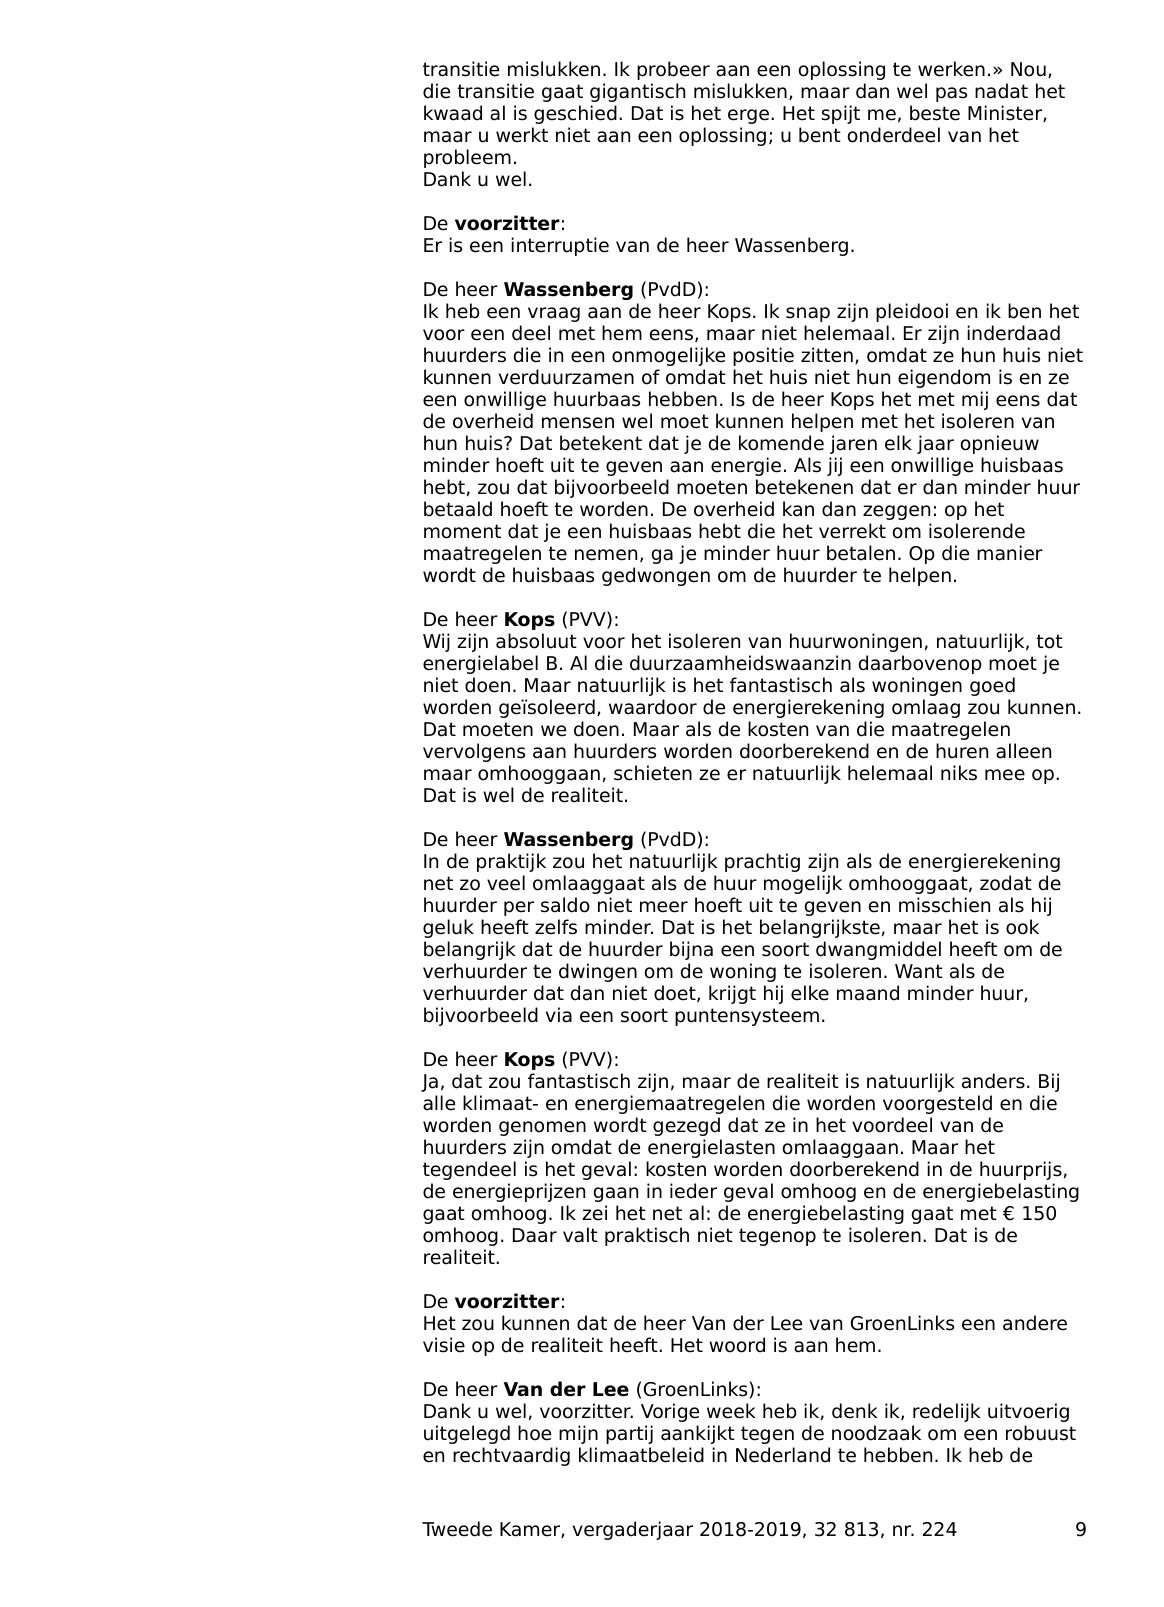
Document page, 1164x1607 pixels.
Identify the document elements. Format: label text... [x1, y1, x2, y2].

text Ja, dat zou fantastisch zijn, maar de realiteit is natuurlijk anders. Bij alle klimaat- en energiemaatregelen die worden voorgesteld en die worden genomen wordt gezegd dat ze in het voordeel van de huurders zijn omdat de energielasten omlaaggaan. Maar het tegendeel is het geval: kosten worden doorberekend in de huurprijs, de energieprijzen gaan in ieder geval omhoog en de energiebelasting gaat omhoog. Ik zei het net al: de energiebelasting gaat met € 150 omhoog. Daar valt praktisch niet tegenop te isoleren. Dat is de realiteit. [422, 1071, 1087, 1269]
text De heer Wassenberg (PvdD): [422, 829, 1087, 851]
text De heer Kops (PVV): [422, 1049, 1087, 1071]
text Er is een interruptie van de heer Wassenberg. [422, 235, 1087, 257]
text De voorzitter: [422, 213, 1087, 235]
text Het zou kunnen dat de heer Van der Lee van GroenLinks een andere visie op de realiteit heeft. Het woord is aan hem. [422, 1313, 1087, 1357]
text Wij zijn absoluut voor het isoleren van huurwoningen, natuurlijk, tot energielabel B. Al die duurzaamheidswaanzin daarbovenop moet je niet doen. Maar natuurlijk is het fantastisch als woningen goed worden geïsoleerd, waardoor de energierekening omlaag zou kunnen. Dat moeten we doen. Maar als de kosten van die maatregelen vervolgens aan huurders worden doorberekend en de huren alleen maar omhooggaan, schieten ze er natuurlijk helemaal niks mee op. Dat is wel de realiteit. [422, 631, 1087, 807]
text Dank u wel. [422, 169, 1087, 191]
text De heer Van der Lee (GroenLinks): [422, 1379, 1087, 1401]
text Dank u wel, voorzitter. Vorige week heb ik, denk ik, redelijk uitvoerig uitgelegd hoe mijn partij aankijkt tegen de noodzaak om een robuust en rechtvaardig klimaatbeleid in Nederland te hebben. Ik heb de [422, 1401, 1087, 1467]
text Ik heb een vraag aan de heer Kops. Ik snap zijn pleidooi en ik ben het voor een deel met hem eens, maar niet helemaal. Er zijn inderdaad huurders die in een onmogelijke positie zitten, omdat ze hun huis niet kunnen verduurzamen of omdat het huis niet hun eigendom is en ze een onwillige huurbaas hebben. Is de heer Kops het met mij eens dat de overheid mensen wel moet kunnen helpen met het isoleren van hun huis? Dat betekent dat je de komende jaren elk jaar opnieuw minder hoeft uit te geven aan energie. Als jij een onwillige huisbaas hebt, zou dat bijvoorbeeld moeten betekenen dat er dan minder huur betaald hoeft te worden. De overheid kan dan zeggen: op het moment dat je een huisbaas hebt die het verrekt om isolerende maatregelen te nemen, ga je minder huur betalen. Op die manier wordt de huisbaas gedwongen om de huurder te helpen. [422, 301, 1087, 587]
text De heer Kops (PVV): [422, 609, 1087, 631]
text De heer Wassenberg (PvdD): [422, 279, 1087, 301]
text transitie mislukken. Ik probeer aan een oplossing te werken.» Nou, die transitie gaat gigantisch mislukken, maar dan wel pas nadat het kwaad al is geschied. Dat is het erge. Het spijt me, beste Minister, maar u werkt niet aan een oplossing; u bent onderdeel van het probleem. [422, 59, 1087, 169]
text In de praktijk zou het natuurlijk prachtig zijn als de energierekening net zo veel omlaaggaat als de huur mogelijk omhooggaat, zodat de huurder per saldo niet meer hoeft uit te geven en misschien als hij geluk heeft zelfs minder. Dat is het belangrijkste, maar het is ook belangrijk dat de huurder bijna een soort dwangmiddel heeft om de verhuurder te dwingen om de woning te isoleren. Want als de verhuurder dat dan niet doet, krijgt hij elke maand minder huur, bijvoorbeeld via een soort puntensysteem. [422, 851, 1087, 1027]
text De voorzitter: [422, 1291, 1087, 1313]
